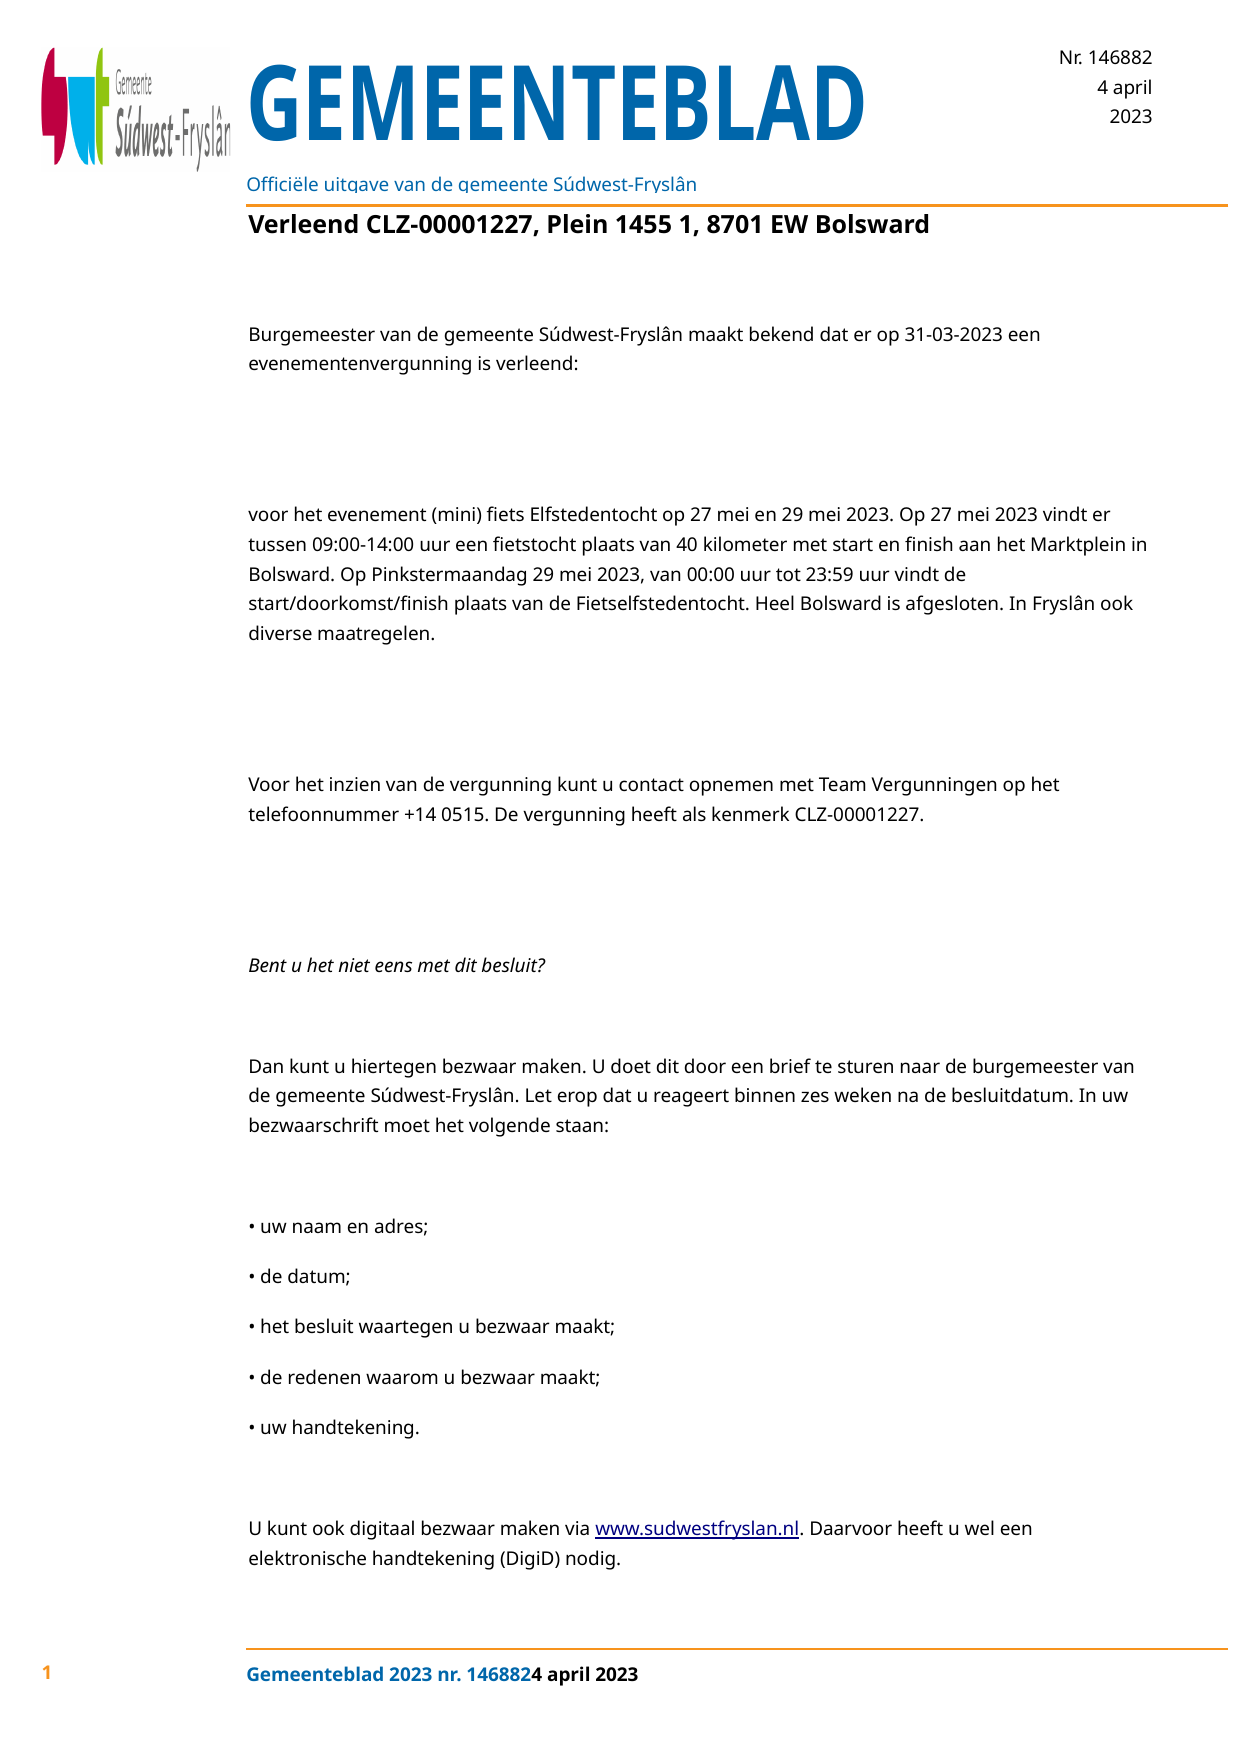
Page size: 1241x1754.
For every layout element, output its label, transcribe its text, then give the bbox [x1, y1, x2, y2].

text • uw naam en adres; [248, 1213, 1152, 1238]
text Voor het inzien van de vergunning kunt u contact opnemen met Team Vergunningen op het telefoonnummer +14 0515. De vergunning heeft als kenmerk CLZ-00001227. [248, 771, 1152, 826]
text Burgemeester van de gemeente Súdwest-Fryslân maakt bekend dat er op 31-03-2023 een evenementenvergunning is verleend: [248, 321, 1152, 376]
text Dan kunt u hiertegen bezwaar maken. U doet dit door een brief te sturen naar de burgemeester van de gemeente Súdwest-Fryslân. Let erop dat u reageert binnen zes weken na de besluitdatum. In uw bezwaarschrift moet het volgende staan: [248, 1053, 1152, 1138]
text Verleend CLZ-00001227, Plein 1455 1, 8701 EW Bolsward [248, 207, 1152, 241]
text • de datum; [248, 1263, 1152, 1289]
text Bent u het niet eens met dit besluit? [248, 952, 1152, 978]
text • de redenen waarom u bezwaar maakt; [248, 1364, 1152, 1390]
picture [41, 47, 231, 172]
text U kunt ook digitaal bezwaar maken via www.sudwestfryslan.nl. Daarvoor heeft u wel een elektronische handtekening (DigiD) nodig. [248, 1515, 1152, 1571]
text • uw handtekening. [248, 1414, 1152, 1440]
text voor het evenement (mini) fiets Elfstedentocht op 27 mei en 29 mei 2023. Op 27 mei 2023 vindt er tussen 09:00-14:00 uur een fietstocht plaats van 40 kilometer met start en finish aan het Marktplein in Bolsward. Op Pinkstermaandag 29 mei 2023, van 00:00 uur tot 23:59 uur vindt de start/doorkomst/finish plaats van de Fietselfstedentocht. Heel Bolsward is afgesloten. In Fryslân ook diverse maatregelen. [248, 502, 1152, 646]
text • het besluit waartegen u bezwaar maakt; [248, 1314, 1152, 1339]
